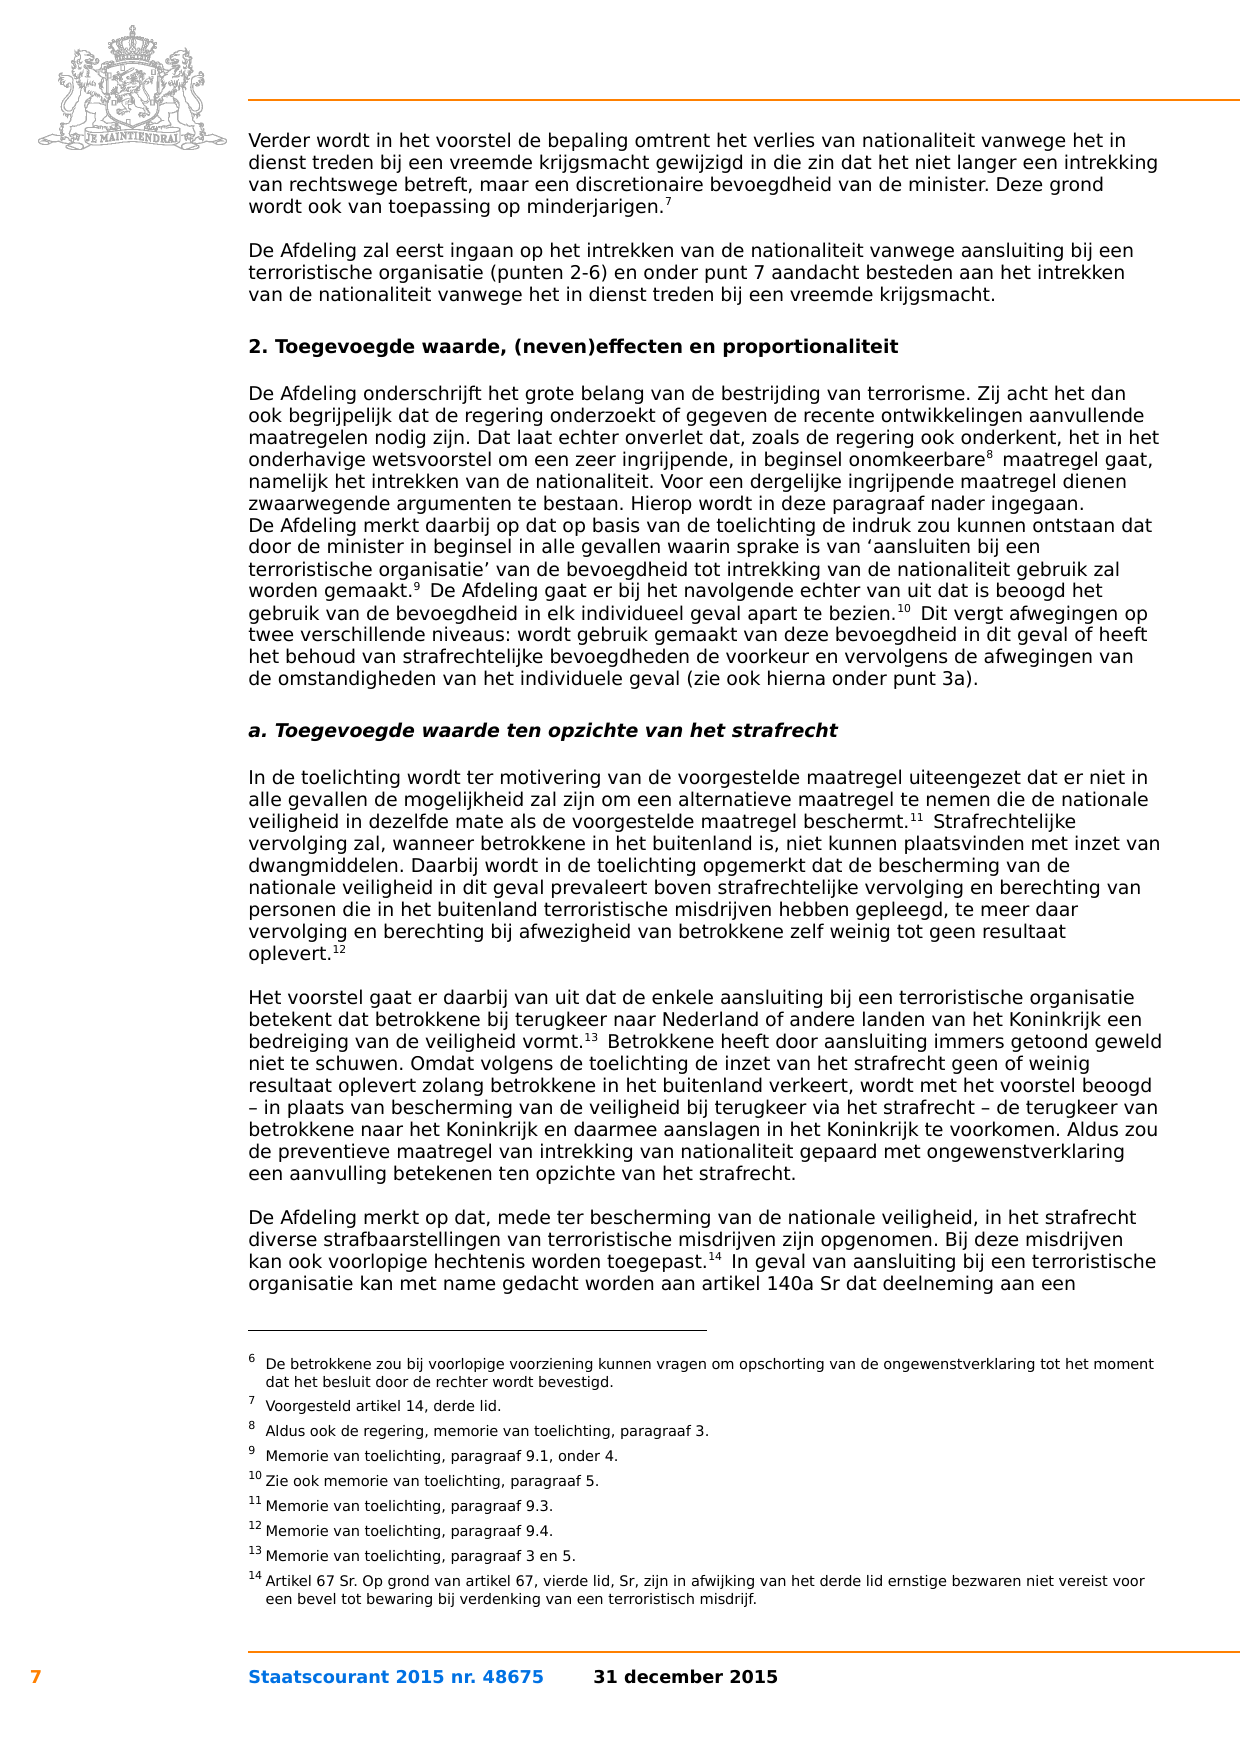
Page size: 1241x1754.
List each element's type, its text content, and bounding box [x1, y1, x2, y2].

text Verder wordt in het voorstel de bepaling omtrent het verlies van nationaliteit vanwege het in dienst treden bij een vreemde krijgsmacht gewijzigd in die zin dat het niet langer een intrekking van rechtswege betreft, maar een discretionaire bevoegdheid van de minister. Deze grond wordt ook van toepassing op minderjarigen. [248, 130, 1163, 218]
text Zie ook memorie van toelichting, paragraaf 5. [248, 1469, 1163, 1491]
text In de toelichting wordt ter motivering van de voorgestelde maatregel uiteengezet dat er niet in alle gevallen de mogelijkheid zal zijn om een alternatieve maatregel te nemen die de nationale veiligheid in dezelfde mate als de voorgestelde maatregel beschermt. Strafrechtelijke vervolging zal, wanneer betrokkene in het buitenland is, niet kunnen plaatsvinden met inzet van dwangmiddelen. Daarbij wordt in de toelichting opgemerkt dat de bescherming van de nationale veiligheid in dit geval prevaleert boven strafrechtelijke vervolging en berechting van personen die in het buitenland terroristische misdrijven hebben gepleegd, te meer daar vervolging en berechting bij afwezigheid van betrokkene zelf weinig tot geen resultaat oplevert. [248, 767, 1163, 965]
picture [38, 25, 227, 150]
text Memorie van toelichting, paragraaf 9.1, onder 4. [248, 1444, 1163, 1466]
text Artikel 67 Sr. Op grond van artikel 67, vierde lid, Sr, zijn in afwijking van het derde lid ernstige bezwaren niet vereist voor een bevel tot bewaring bij verdenking van een terroristisch misdrijf. [248, 1569, 1163, 1608]
text De betrokkene zou bij voorlopige voorziening kunnen vragen om opschorting van de ongewenstverklaring tot het moment dat het besluit door de rechter wordt bevestigd. [248, 1352, 1163, 1391]
text De Afdeling onderschrijft het grote belang van de bestrijding van terrorisme. Zij acht het dan ook begrijpelijk dat de regering onderzoekt of gegeven de recente ontwikkelingen aanvullende maatregelen nodig zijn. Dat laat echter onverlet dat, zoals de regering ook onderkent, het in het onderhavige wetsvoorstel om een zeer ingrijpende, in beginsel onomkeerbare maatregel gaat, namelijk het intrekken van de nationaliteit. Voor een dergelijke ingrijpende maatregel dienen zwaarwegende argumenten te bestaan. Hierop wordt in deze paragraaf nader ingegaan. [248, 383, 1163, 514]
subtitle 2. Toegevoegde waarde, (neven)effecten en proportionaliteit [248, 336, 1163, 358]
subtitle a. Toegevoegde waarde ten opzichte van het strafrecht [248, 720, 1163, 742]
text Aldus ook de regering, memorie van toelichting, paragraaf 3. [248, 1419, 1163, 1441]
text De Afdeling zal eerst ingaan op het intrekken van de nationaliteit vanwege aansluiting bij een terroristische organisatie (punten 2-6) en onder punt 7 aandacht besteden aan het intrekken van de nationaliteit vanwege het in dienst treden bij een vreemde krijgsmacht. [248, 240, 1163, 306]
text Voorgesteld artikel 14, derde lid. [248, 1394, 1163, 1416]
text Memorie van toelichting, paragraaf 3 en 5. [248, 1544, 1163, 1566]
text De Afdeling merkt daarbij op dat op basis van de toelichting de indruk zou kunnen ontstaan dat door de minister in beginsel in alle gevallen waarin sprake is van ‘aansluiten bij een terroristische organisatie’ van de bevoegdheid tot intrekking van de nationaliteit gebruik zal worden gemaakt. De Afdeling gaat er bij het navolgende echter van uit dat is beoogd het gebruik van de bevoegdheid in elk individueel geval apart te bezien. Dit vergt afwegingen op twee verschillende niveaus: wordt gebruik gemaakt van deze bevoegdheid in dit geval of heeft het behoud van strafrechtelijke bevoegdheden de voorkeur en vervolgens de afwegingen van de omstandigheden van het individuele geval (zie ook hierna onder punt 3a). [248, 514, 1163, 690]
text Het voorstel gaat er daarbij van uit dat de enkele aansluiting bij een terroristische organisatie betekent dat betrokkene bij terugkeer naar Nederland of andere landen van het Koninkrijk een bedreiging van de veiligheid vormt. Betrokkene heeft door aansluiting immers getoond geweld niet te schuwen. Omdat volgens de toelichting de inzet van het strafrecht geen of weinig resultaat oplevert zolang betrokkene in het buitenland verkeert, wordt met het voorstel beoogd – in plaats van bescherming van de veiligheid bij terugkeer via het strafrecht – de terugkeer van betrokkene naar het Koninkrijk en daarmee aanslagen in het Koninkrijk te voorkomen. Aldus zou de preventieve maatregel van intrekking van nationaliteit gepaard met ongewenstverklaring een aanvulling betekenen ten opzichte van het strafrecht. [248, 987, 1163, 1185]
text Memorie van toelichting, paragraaf 9.4. [248, 1519, 1163, 1541]
text Memorie van toelichting, paragraaf 9.3. [248, 1494, 1163, 1516]
text De Afdeling merkt op dat, mede ter bescherming van de nationale veiligheid, in het strafrecht diverse strafbaarstellingen van terroristische misdrijven zijn opgenomen. Bij deze misdrijven kan ook voorlopige hechtenis worden toegepast. In geval van aansluiting bij een terroristische organisatie kan met name gedacht worden aan artikel 140a Sr dat deelneming aan een [248, 1207, 1163, 1294]
